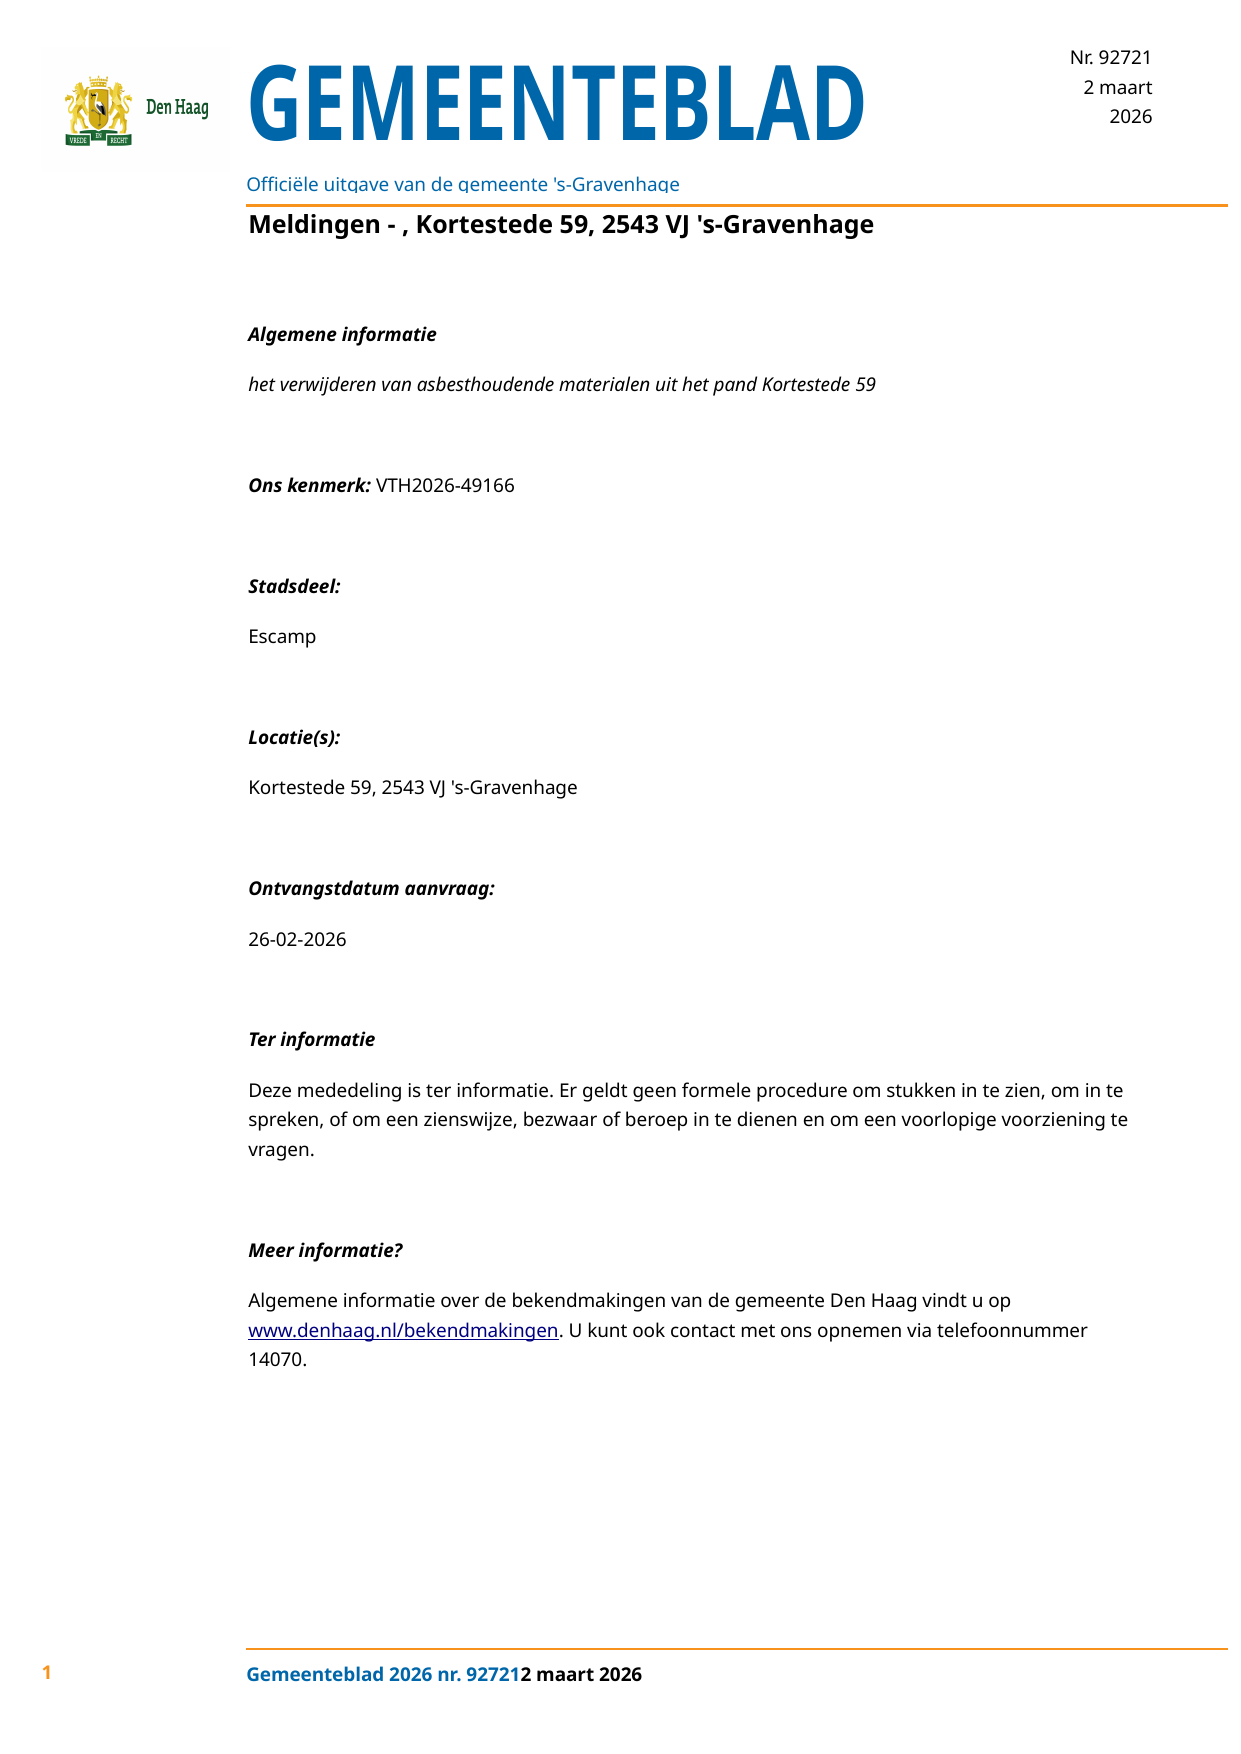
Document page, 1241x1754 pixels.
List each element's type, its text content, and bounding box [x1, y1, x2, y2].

text Meer informatie? [248, 1237, 1152, 1263]
text Kortestede 59, 2543 VJ 's-Gravenhage [248, 774, 1152, 800]
text Algemene informatie [248, 321, 1152, 346]
text Escamp [248, 623, 1152, 649]
text Locatie(s): [248, 724, 1152, 750]
text Meldingen - , Kortestede 59, 2543 VJ 's-Gravenhage [248, 207, 1152, 241]
text Ter informatie [248, 1027, 1152, 1052]
text Ons kenmerk: VTH2026-49166 [248, 472, 1152, 498]
text Algemene informatie over de bekendmakingen van de gemeente Den Haag vindt u op www.denhaag.nl/bekendmakingen. U kunt ook contact met ons opnemen via telefoonnummer 14070. [248, 1287, 1152, 1372]
text Ontvangstdatum aanvraag: [248, 875, 1152, 901]
text Deze mededeling is ter informatie. Er geldt geen formele procedure om stukken in te zien, om in te spreken, of om een zienswijze, bezwaar of beroep in te dienen en om een voorlopige voorziening te vragen. [248, 1077, 1152, 1162]
text 26-02-2026 [248, 926, 1152, 951]
text Stadsdeel: [248, 573, 1152, 598]
text het verwijderen van asbesthoudende materialen uit het pand Kortestede 59 [248, 371, 1152, 397]
picture [41, 47, 231, 172]
